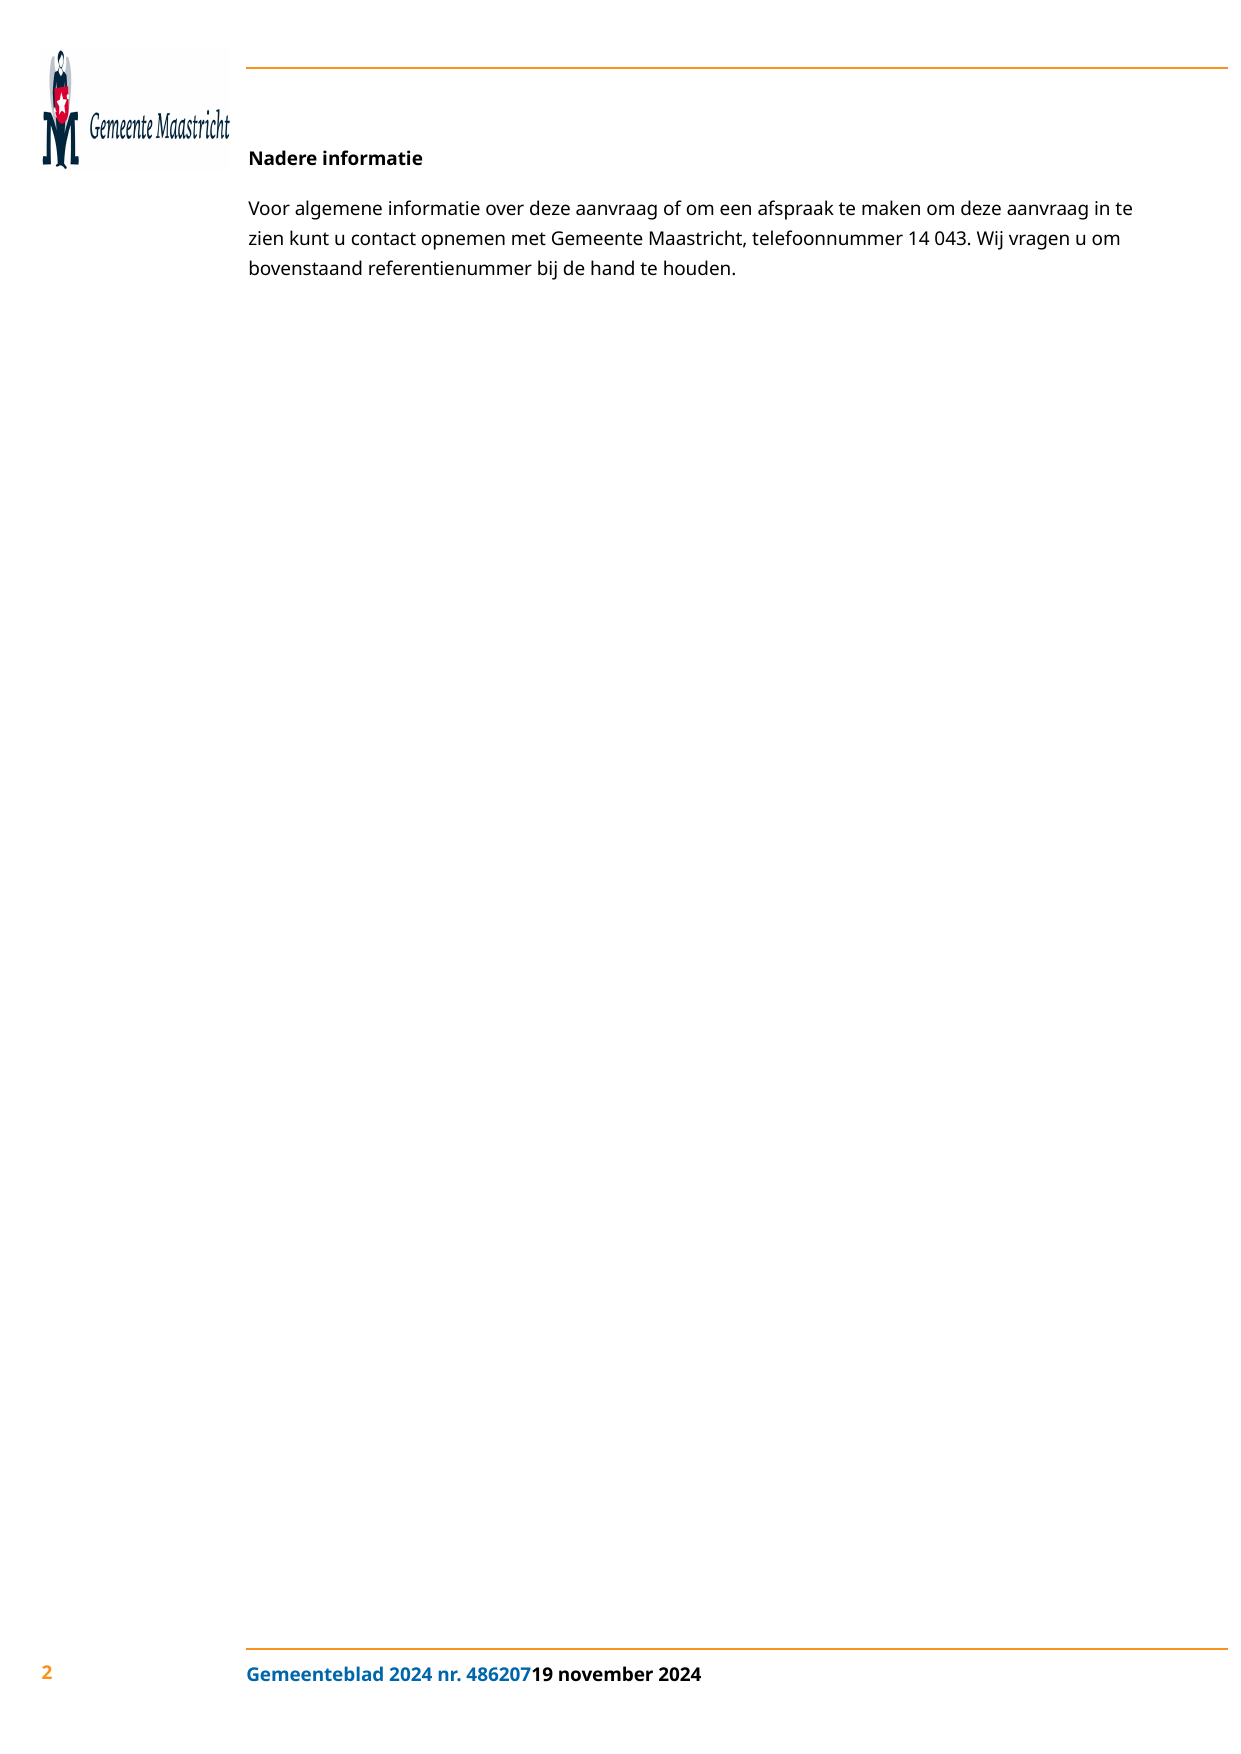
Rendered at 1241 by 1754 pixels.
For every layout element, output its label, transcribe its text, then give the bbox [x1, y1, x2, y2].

text Nadere informatie [248, 145, 1152, 171]
text Voor algemene informatie over deze aanvraag of om een afspraak te maken om deze aanvraag in te zien kunt u contact opnemen met Gemeente Maastricht, telefoonnummer 14 043. Wij vragen u om bovenstaand referentienummer bij de hand te houden. [248, 196, 1152, 281]
picture [41, 47, 231, 172]
